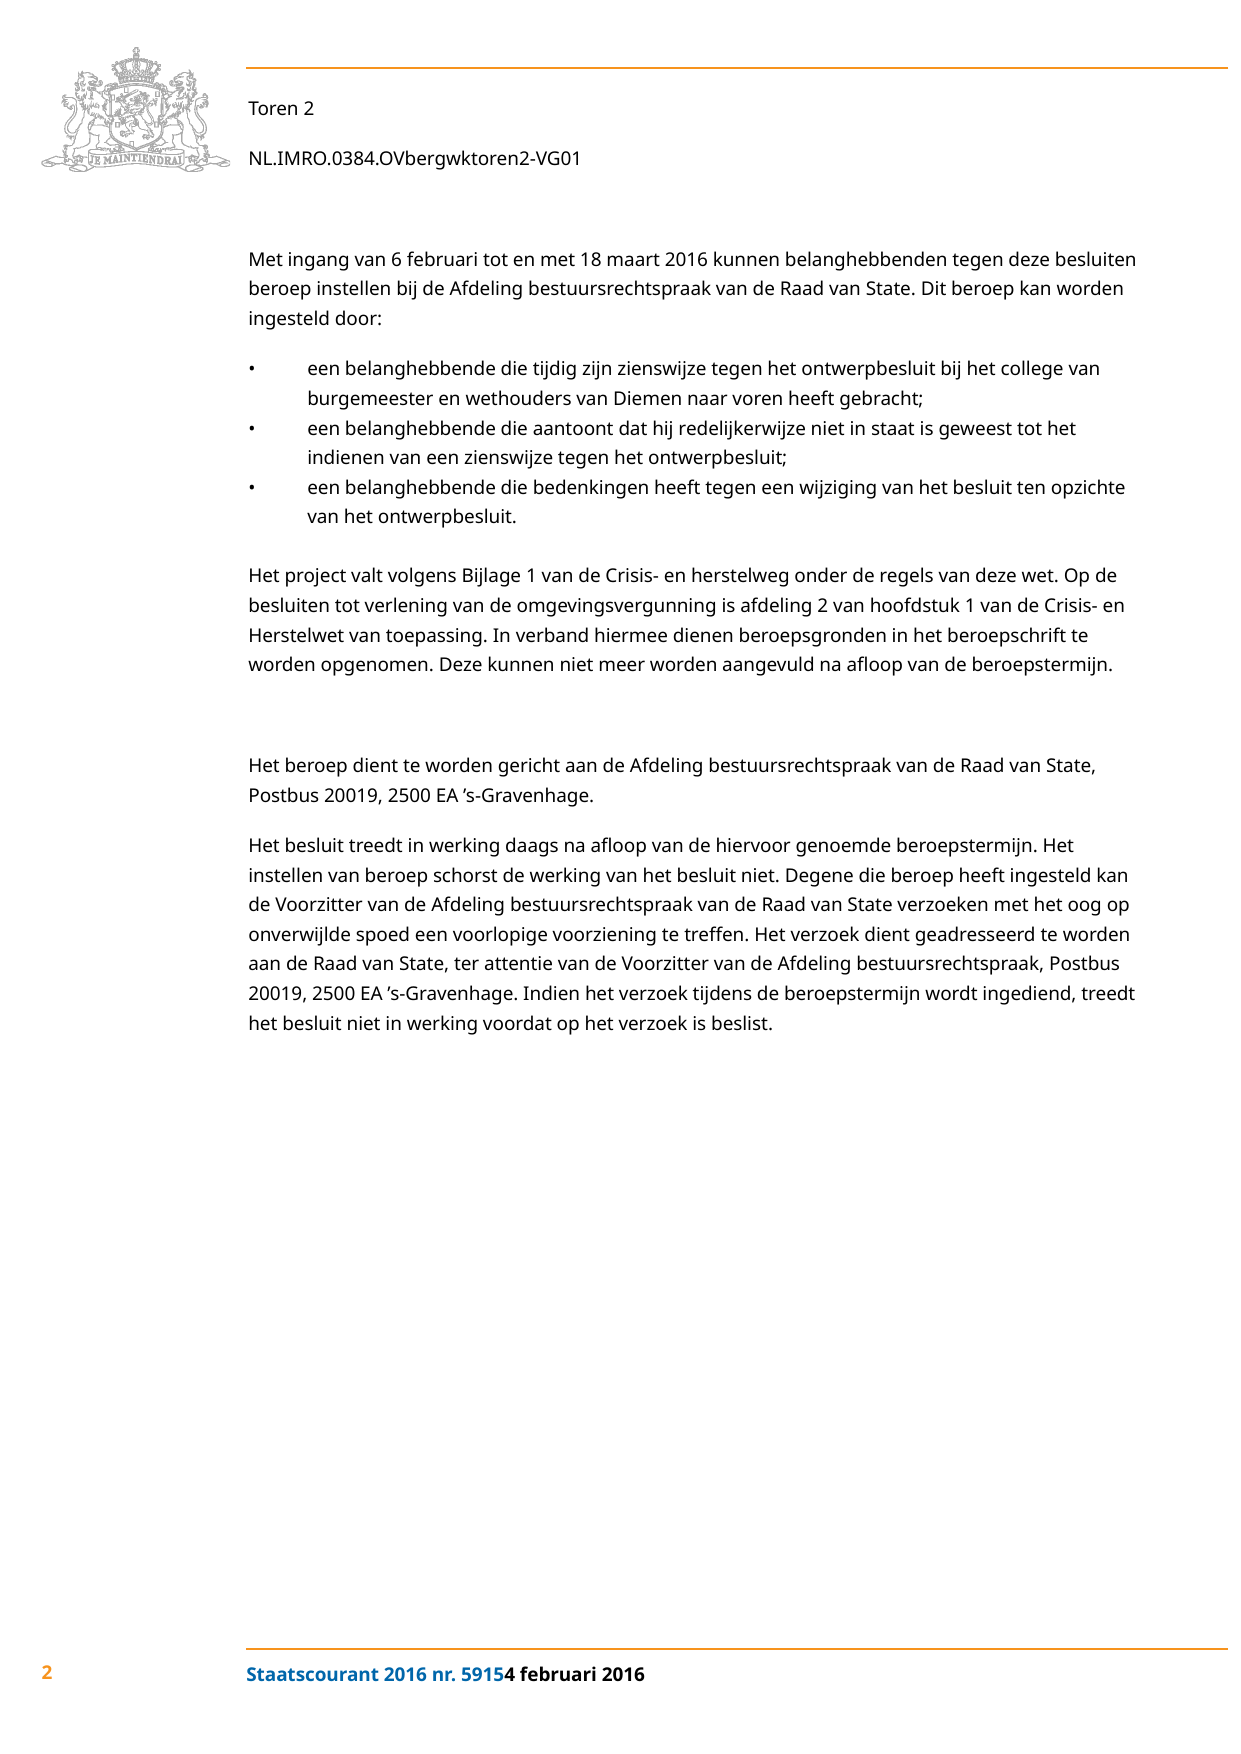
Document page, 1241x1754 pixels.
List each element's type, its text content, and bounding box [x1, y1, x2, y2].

text Het beroep dient te worden gericht aan de Afdeling bestuursrechtspraak van de Raad van State, Postbus 20019, 2500 EA ’s-Gravenhage. [248, 752, 1152, 808]
list een belanghebbende die bedenkingen heeft tegen een wijziging van het besluit ten opzichte van het ontwerpbesluit. [248, 474, 1152, 529]
text Met ingang van 6 februari tot en met 18 maart 2016 kunnen belanghebbenden tegen deze besluiten beroep instellen bij de Afdeling bestuursrechtspraak van de Raad van State. Dit beroep kan worden ingesteld door: [248, 246, 1152, 331]
picture [41, 47, 231, 172]
text Het besluit treedt in werking daags na afloop van de hiervoor genoemde beroepstermijn. Het instellen van beroep schorst de werking van het besluit niet. Degene die beroep heeft ingesteld kan de Voorzitter van de Afdeling bestuursrechtspraak van de Raad van State verzoeken met het oog op onverwijlde spoed een voorlopige voorziening te treffen. Het verzoek dient geadresseerd te worden aan de Raad van State, ter attentie van de Voorzitter van de Afdeling bestuursrechtspraak, Postbus 20019, 2500 EA ’s-Gravenhage. Indien het verzoek tijdens de beroepstermijn wordt ingediend, treedt het besluit niet in werking voordat op het verzoek is beslist. [248, 832, 1152, 1036]
text Het project valt volgens Bijlage 1 van de Crisis- en herstelweg onder de regels van deze wet. Op de besluiten tot verlening van de omgevingsvergunning is afdeling 2 van hoofdstuk 1 van de Crisis- en Herstelwet van toepassing. In verband hiermee dienen beroepsgronden in het beroepschrift te worden opgenomen. Deze kunnen niet meer worden aangevuld na afloop van de beroepstermijn. [248, 563, 1152, 677]
text NL.IMRO.0384.OVbergwktoren2-VG01 [248, 145, 1152, 171]
list een belanghebbende die aantoont dat hij redelijkerwijze niet in staat is geweest tot het indienen van een zienswijze tegen het ontwerpbesluit; [248, 415, 1152, 470]
list een belanghebbende die tijdig zijn zienswijze tegen het ontwerpbesluit bij het college van burgemeester en wethouders van Diemen naar voren heeft gebracht; [248, 356, 1152, 411]
text Toren 2 [248, 95, 1152, 121]
